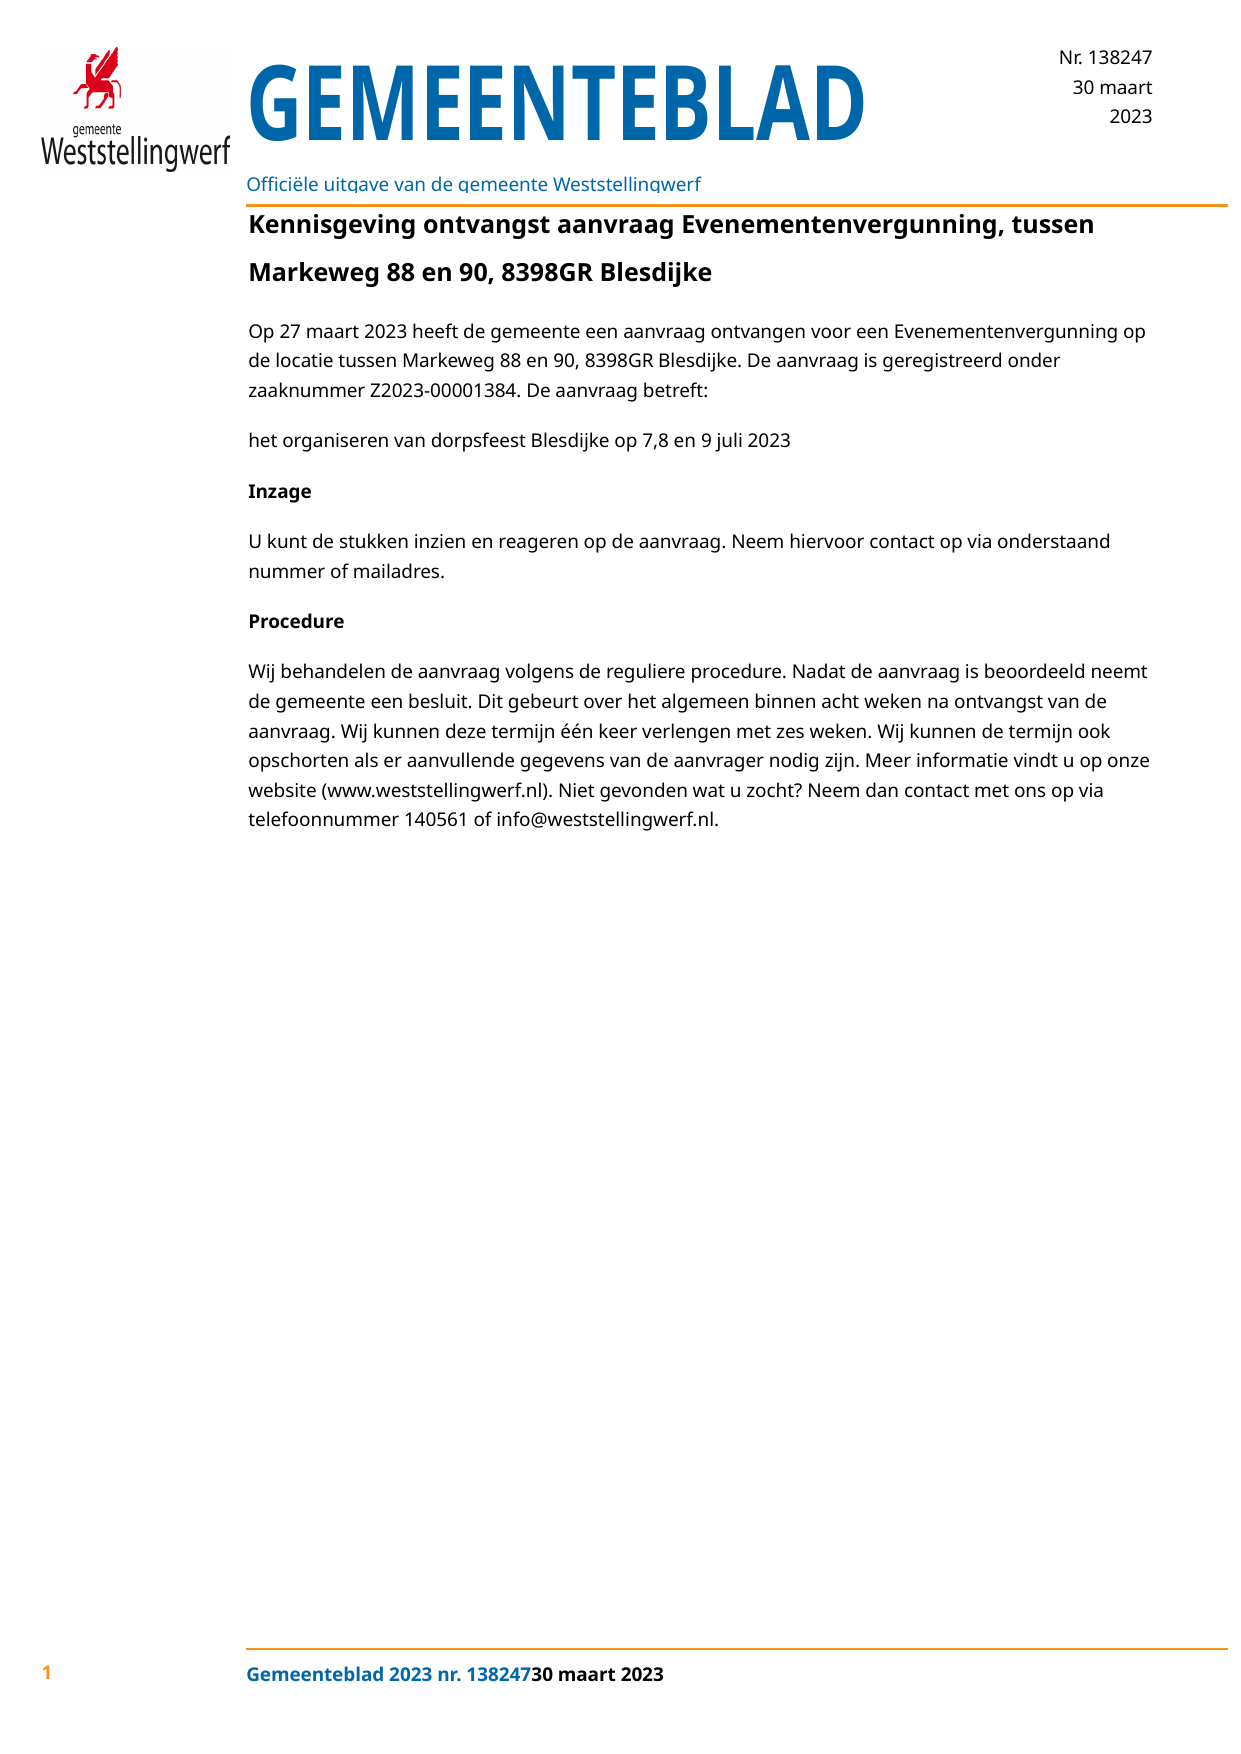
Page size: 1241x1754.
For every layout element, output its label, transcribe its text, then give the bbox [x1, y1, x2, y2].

text U kunt de stukken inzien en reageren op de aanvraag. Neem hiervoor contact op via onderstaand nummer of mailadres. [248, 528, 1152, 584]
text Kennisgeving ontvangst aanvraag Evenementenvergunning, tussen Markeweg 88 en 90, 8398GR Blesdijke [248, 207, 1152, 288]
text het organiseren van dorpsfeest Blesdijke op 7,8 en 9 juli 2023 [248, 427, 1152, 453]
text Procedure [248, 608, 1152, 634]
picture [41, 47, 231, 172]
text Wij behandelen de aanvraag volgens de reguliere procedure. Nadat de aanvraag is beoordeeld neemt de gemeente een besluit. Dit gebeurt over het algemeen binnen acht weken na ontvangst van de aanvraag. Wij kunnen deze termijn één keer verlengen met zes weken. Wij kunnen de termijn ook opschorten als er aanvullende gegevens van de aanvrager nodig zijn. Meer informatie vindt u op onze website (www.weststellingwerf.nl). Niet gevonden wat u zocht? Neem dan contact met ons op via telefoonnummer 140561 of info@weststellingwerf.nl. [248, 659, 1152, 832]
text Inzage [248, 478, 1152, 504]
text Op 27 maart 2023 heeft de gemeente een aanvraag ontvangen voor een Evenementenvergunning op de locatie tussen Markeweg 88 en 90, 8398GR Blesdijke. De aanvraag is geregistreerd onder zaaknummer Z2023-00001384. De aanvraag betreft: [248, 318, 1152, 403]
